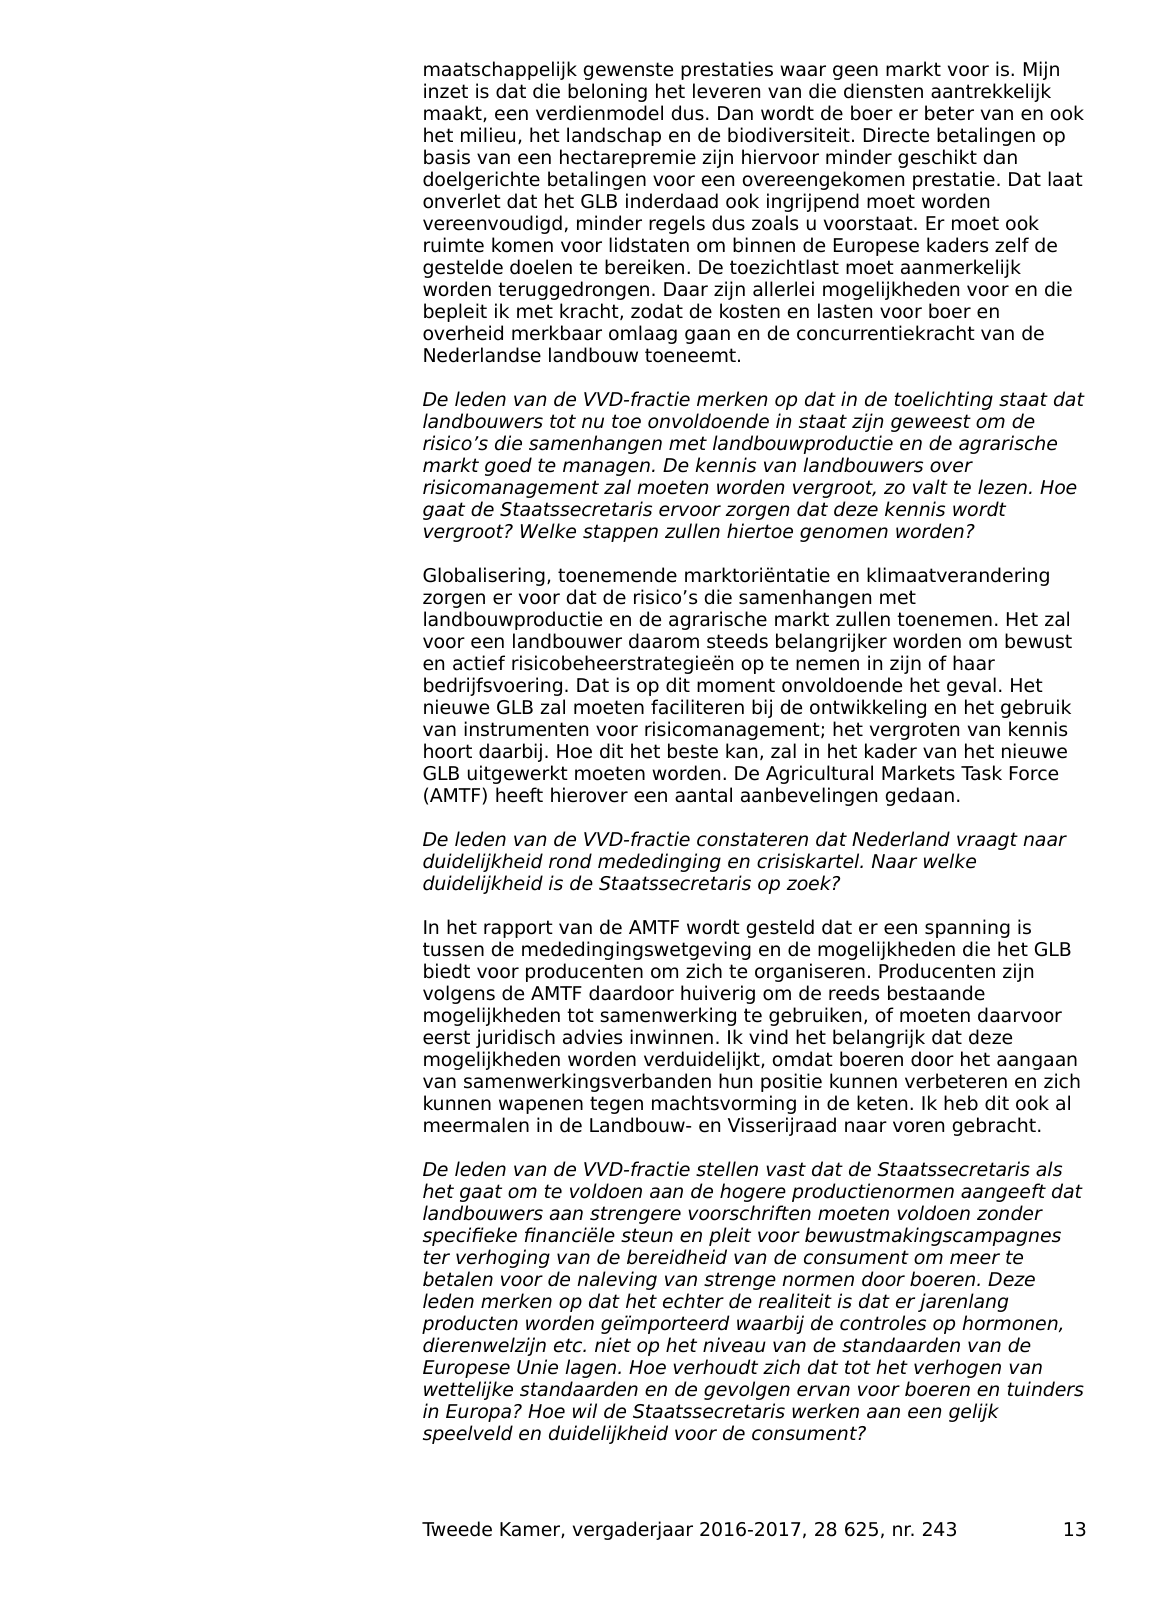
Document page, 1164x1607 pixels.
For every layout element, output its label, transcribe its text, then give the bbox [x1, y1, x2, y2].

text maatschappelijk gewenste prestaties waar geen markt voor is. Mijn inzet is dat die beloning het leveren van die diensten aantrekkelijk maakt, een verdienmodel dus. Dan wordt de boer er beter van en ook het milieu, het landschap en de biodiversiteit. Directe betalingen op basis van een hectarepremie zijn hiervoor minder geschikt dan doelgerichte betalingen voor een overeengekomen prestatie. Dat laat onverlet dat het GLB inderdaad ook ingrijpend moet worden vereenvoudigd, minder regels dus zoals u voorstaat. Er moet ook ruimte komen voor lidstaten om binnen de Europese kaders zelf de gestelde doelen te bereiken. De toezichtlast moet aanmerkelijk worden teruggedrongen. Daar zijn allerlei mogelijkheden voor en die bepleit ik met kracht, zodat de kosten en lasten voor boer en overheid merkbaar omlaag gaan en de concurrentiekracht van de Nederlandse landbouw toeneemt. [422, 59, 1087, 367]
text De leden van de VVD-fractie merken op dat in de toelichting staat dat landbouwers tot nu toe onvoldoende in staat zijn geweest om de risico’s die samenhangen met landbouwproductie en de agrarische markt goed te managen. De kennis van landbouwers over risicomanagement zal moeten worden vergroot, zo valt te lezen. Hoe gaat de Staatssecretaris ervoor zorgen dat deze kennis wordt vergroot? Welke stappen zullen hiertoe genomen worden? [422, 389, 1087, 543]
text De leden van de VVD-fractie stellen vast dat de Staatssecretaris als het gaat om te voldoen aan de hogere productienormen aangeeft dat landbouwers aan strengere voorschriften moeten voldoen zonder specifieke financiële steun en pleit voor bewustmakingscampagnes ter verhoging van de bereidheid van de consument om meer te betalen voor de naleving van strenge normen door boeren. Deze leden merken op dat het echter de realiteit is dat er jarenlang producten worden geïmporteerd waarbij de controles op hormonen, dierenwelzijn etc. niet op het niveau van de standaarden van de Europese Unie lagen. Hoe verhoudt zich dat tot het verhogen van wettelijke standaarden en de gevolgen ervan voor boeren en tuinders in Europa? Hoe wil de Staatssecretaris werken aan een gelijk speelveld en duidelijkheid voor de consument? [422, 1159, 1087, 1445]
text In het rapport van de AMTF wordt gesteld dat er een spanning is tussen de mededingingswetgeving en de mogelijkheden die het GLB biedt voor producenten om zich te organiseren. Producenten zijn volgens de AMTF daardoor huiverig om de reeds bestaande mogelijkheden tot samenwerking te gebruiken, of moeten daarvoor eerst juridisch advies inwinnen. Ik vind het belangrijk dat deze mogelijkheden worden verduidelijkt, omdat boeren door het aangaan van samenwerkingsverbanden hun positie kunnen verbeteren en zich kunnen wapenen tegen machtsvorming in de keten. Ik heb dit ook al meermalen in de Landbouw- en Visserijraad naar voren gebracht. [422, 917, 1087, 1137]
text Globalisering, toenemende marktoriëntatie en klimaatverandering zorgen er voor dat de risico’s die samenhangen met landbouwproductie en de agrarische markt zullen toenemen. Het zal voor een landbouwer daarom steeds belangrijker worden om bewust en actief risicobeheerstrategieën op te nemen in zijn of haar bedrijfsvoering. Dat is op dit moment onvoldoende het geval. Het nieuwe GLB zal moeten faciliteren bij de ontwikkeling en het gebruik van instrumenten voor risicomanagement; het vergroten van kennis hoort daarbij. Hoe dit het beste kan, zal in het kader van het nieuwe GLB uitgewerkt moeten worden. De Agricultural Markets Task Force (AMTF) heeft hierover een aantal aanbevelingen gedaan. [422, 565, 1087, 807]
text De leden van de VVD-fractie constateren dat Nederland vraagt naar duidelijkheid rond mededinging en crisiskartel. Naar welke duidelijkheid is de Staatssecretaris op zoek? [422, 829, 1087, 895]
